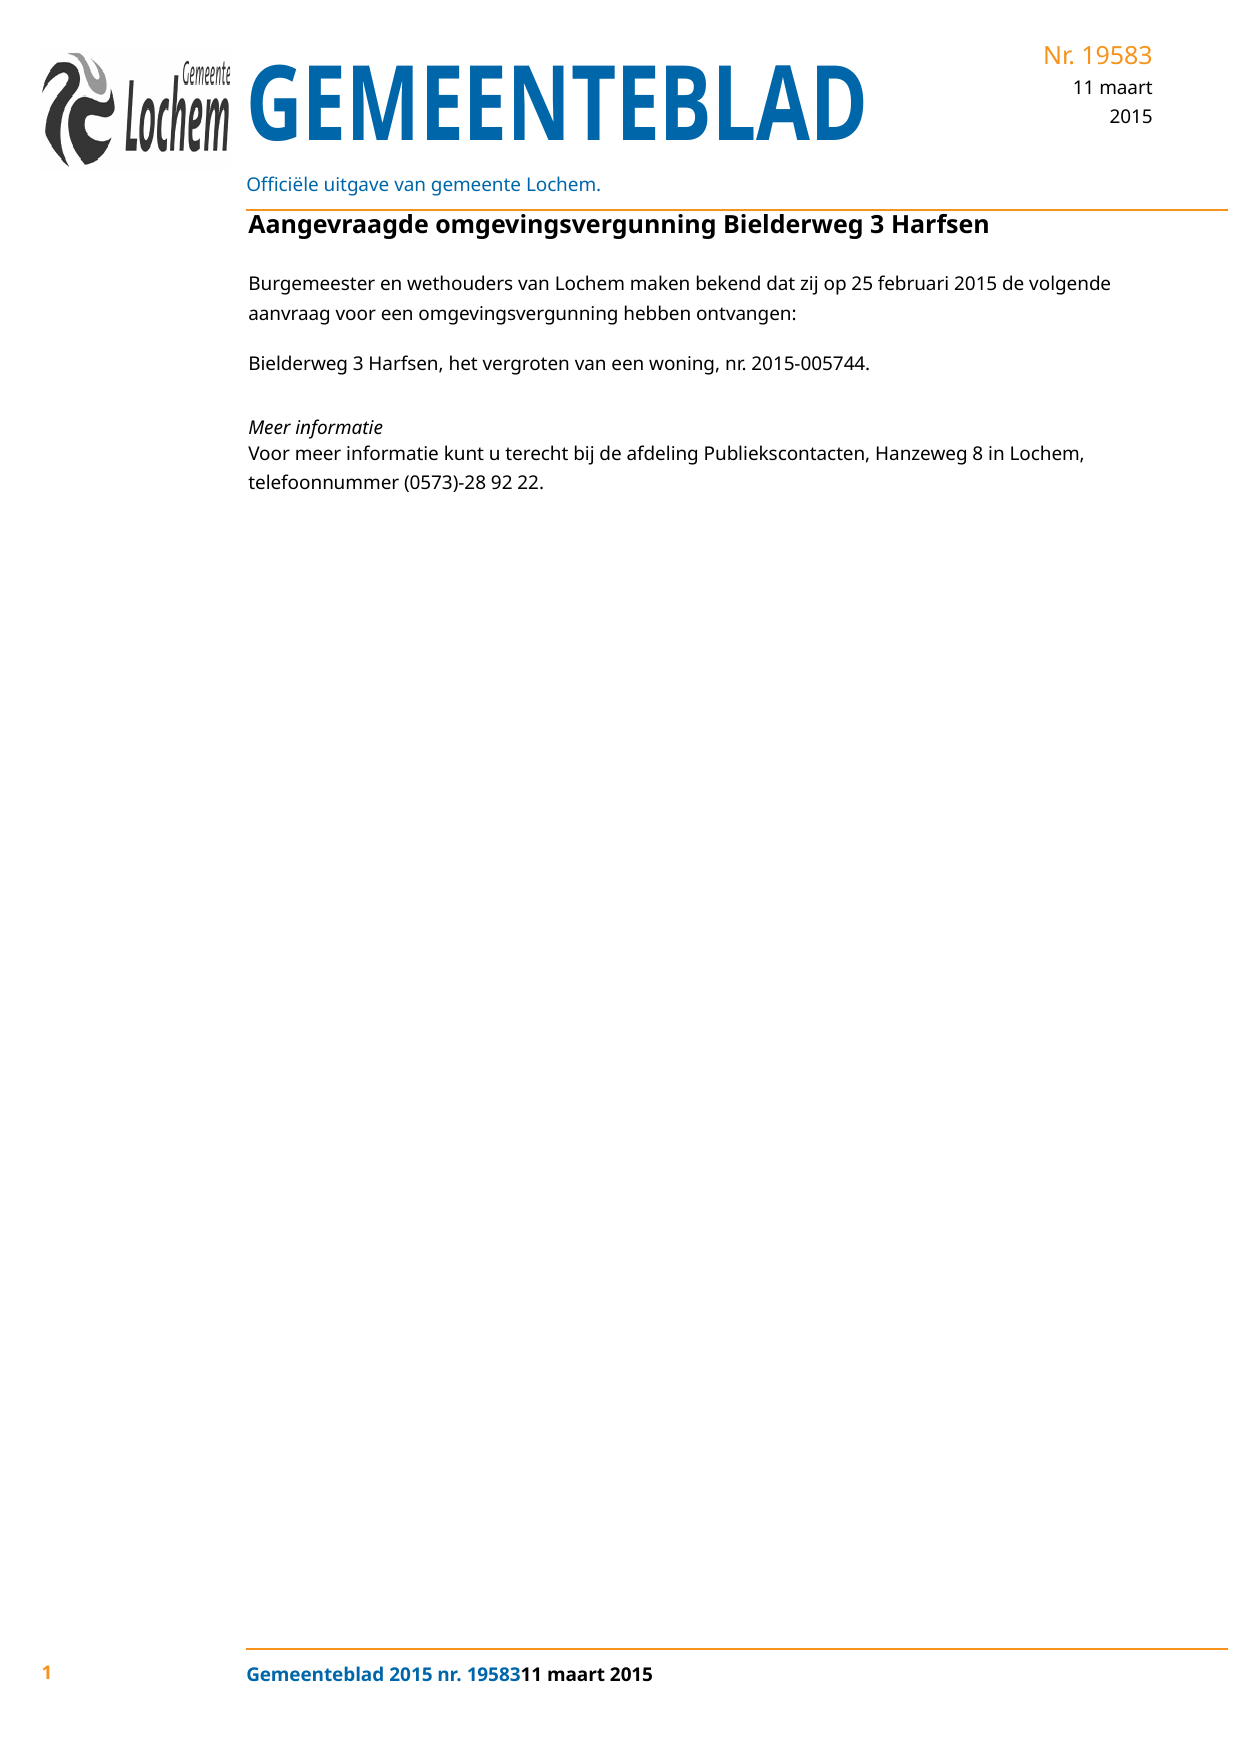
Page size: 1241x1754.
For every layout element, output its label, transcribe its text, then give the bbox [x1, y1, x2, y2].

picture [41, 47, 231, 172]
text Meer informatie [248, 414, 1152, 440]
text Bielderweg 3 Harfsen, het vergroten van een woning, nr. 2015-005744. [248, 350, 1152, 376]
text Burgemeester en wethouders van Lochem maken bekend dat zij op 25 februari 2015 de volgende aanvraag voor een omgevingsvergunning hebben ontvangen: [248, 270, 1152, 326]
text Voor meer informatie kunt u terecht bij de afdeling Publiekscontacten, Hanzeweg 8 in Lochem, telefoonnummer (0573)-28 92 22. [248, 440, 1152, 495]
text Aangevraagde omgevingsvergunning Bielderweg 3 Harfsen [248, 211, 1152, 241]
